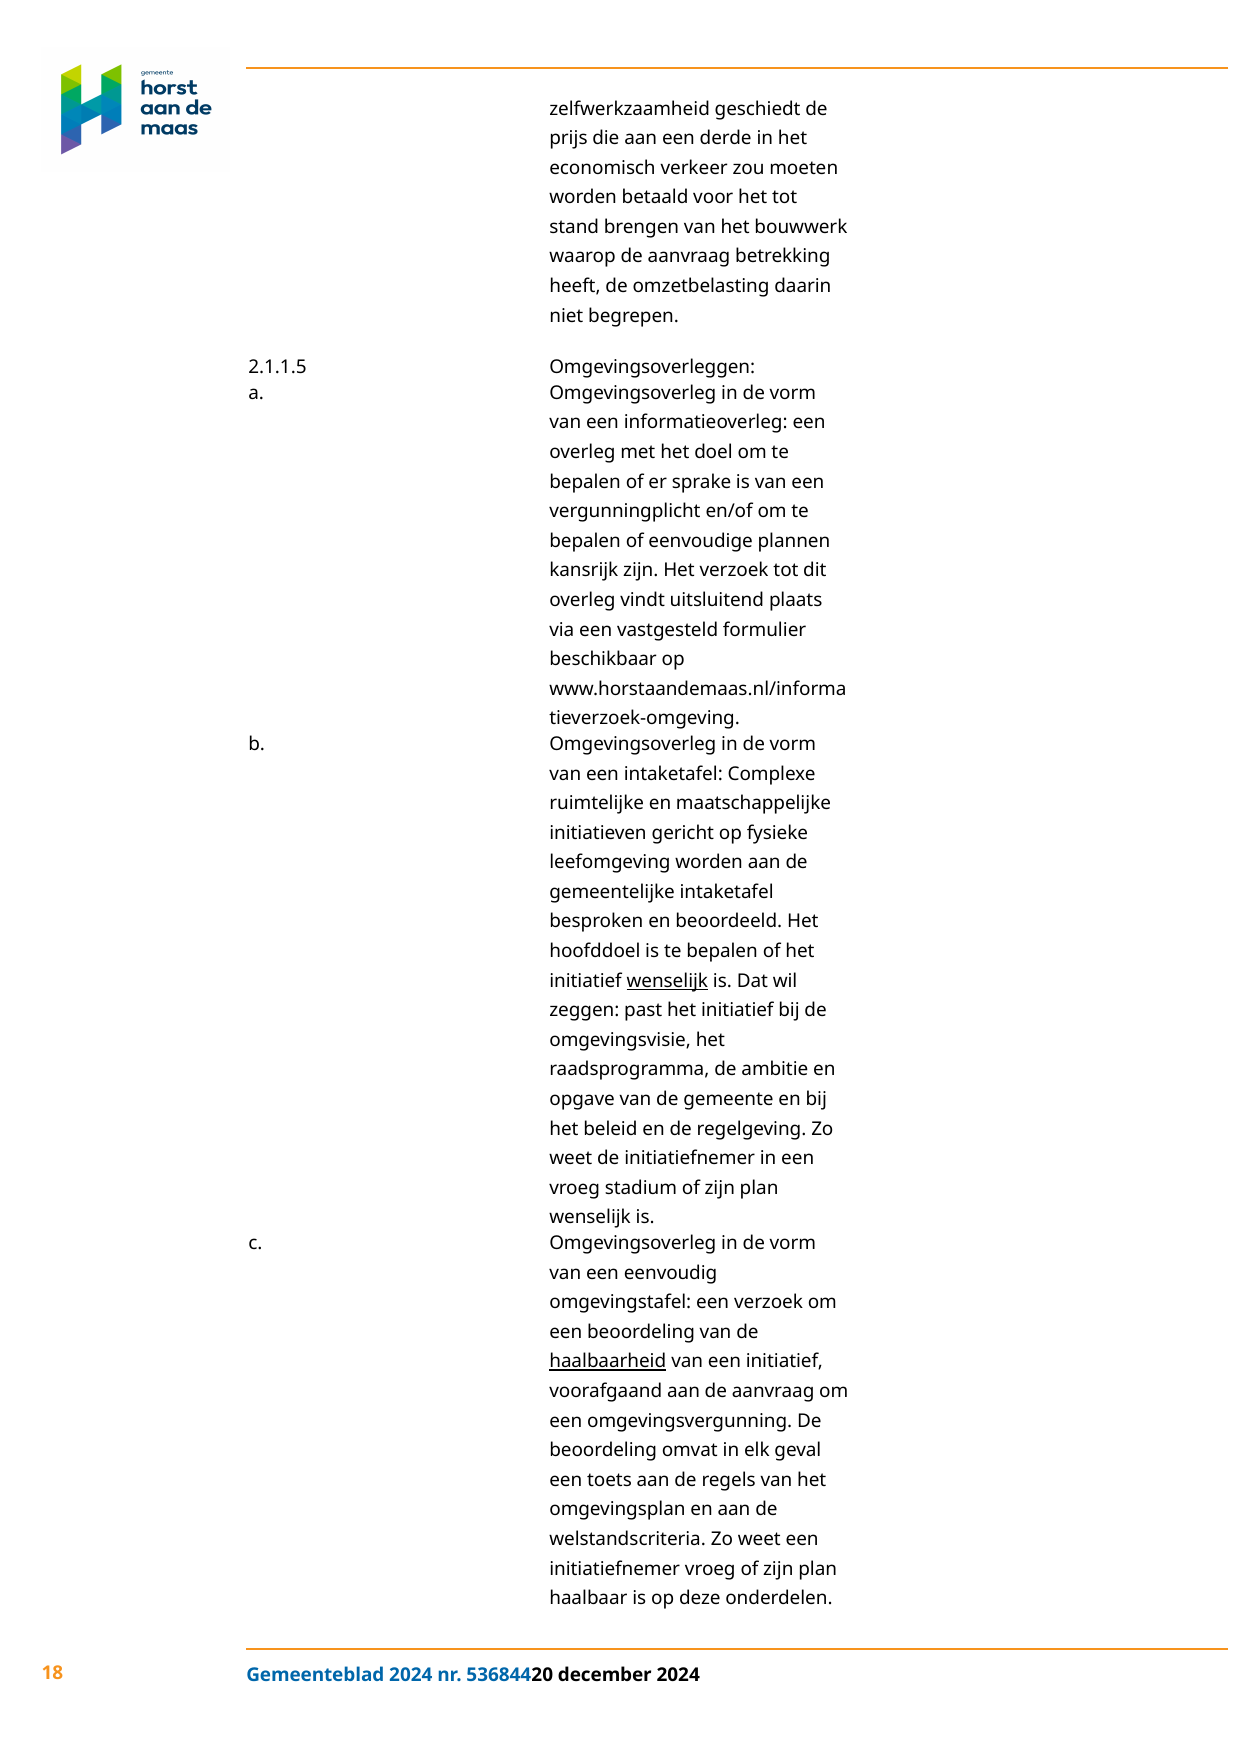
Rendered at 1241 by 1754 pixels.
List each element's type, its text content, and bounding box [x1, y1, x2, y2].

table_cell Omgevingsoverleg in de vorm van een informatieoverleg: een overleg met het doel om te bepalen of er sprake is van een vergunningplicht en/of om te bepalen of eenvoudige plannen kansrijk zijn. Het verzoek tot dit overleg vindt uitsluitend plaats via een vastgesteld formulier beschikbaar op www.horstaandemaas.nl/informatieverzoek-omgeving. [549, 379, 850, 730]
picture [41, 47, 231, 172]
table_cell Omgevingsoverleggen: [549, 353, 850, 379]
table_cell [549, 328, 850, 353]
table_cell 2.1.1.5 [248, 353, 549, 379]
table_cell b. [248, 730, 549, 1229]
table_cell [248, 95, 549, 328]
table_cell [850, 95, 1152, 328]
table_cell [850, 379, 1152, 730]
table_cell c. [248, 1229, 549, 1610]
table_cell zelfwerkzaamheid geschiedt de prijs die aan een derde in het economisch verkeer zou moeten worden betaald voor het tot stand brengen van het bouwwerk waarop de aanvraag betrekking heeft, de omzetbelasting daarin niet begrepen. [549, 95, 850, 328]
table_cell Omgevingsoverleg in de vorm van een eenvoudig omgevingstafel: een verzoek om een beoordeling van de haalbaarheid van een initiatief, voorafgaand aan de aanvraag om een omgevingsvergunning. De beoordeling omvat in elk geval een toets aan de regels van het omgevingsplan en aan de welstands­criteria. Zo weet een initiatiefnemer vroeg of zijn plan haalbaar is op deze onderdelen. [549, 1229, 850, 1610]
table_cell [248, 328, 549, 353]
table_cell Omgevingsoverleg in de vorm van een intaketafel: Complexe ruimtelijke en maatschappelijke initiatieven gericht op fysieke leefomgeving worden aan de gemeentelijke intaketafel besproken en beoordeeld. Het hoofddoel is te bepalen of het initiatief wenselijk is. Dat wil zeggen: past het initiatief bij de omgevingsvisie, het raadsprogramma, de ambitie en opgave van de gemeente en bij het beleid en de regelgeving. Zo weet de initiatiefnemer in een vroeg stadium of zijn plan wenselijk is. [549, 730, 850, 1229]
table_cell a. [248, 379, 549, 730]
table_cell [850, 730, 1152, 1229]
table_cell [850, 1229, 1152, 1610]
table_cell [850, 353, 1152, 379]
table_cell [850, 328, 1152, 353]
